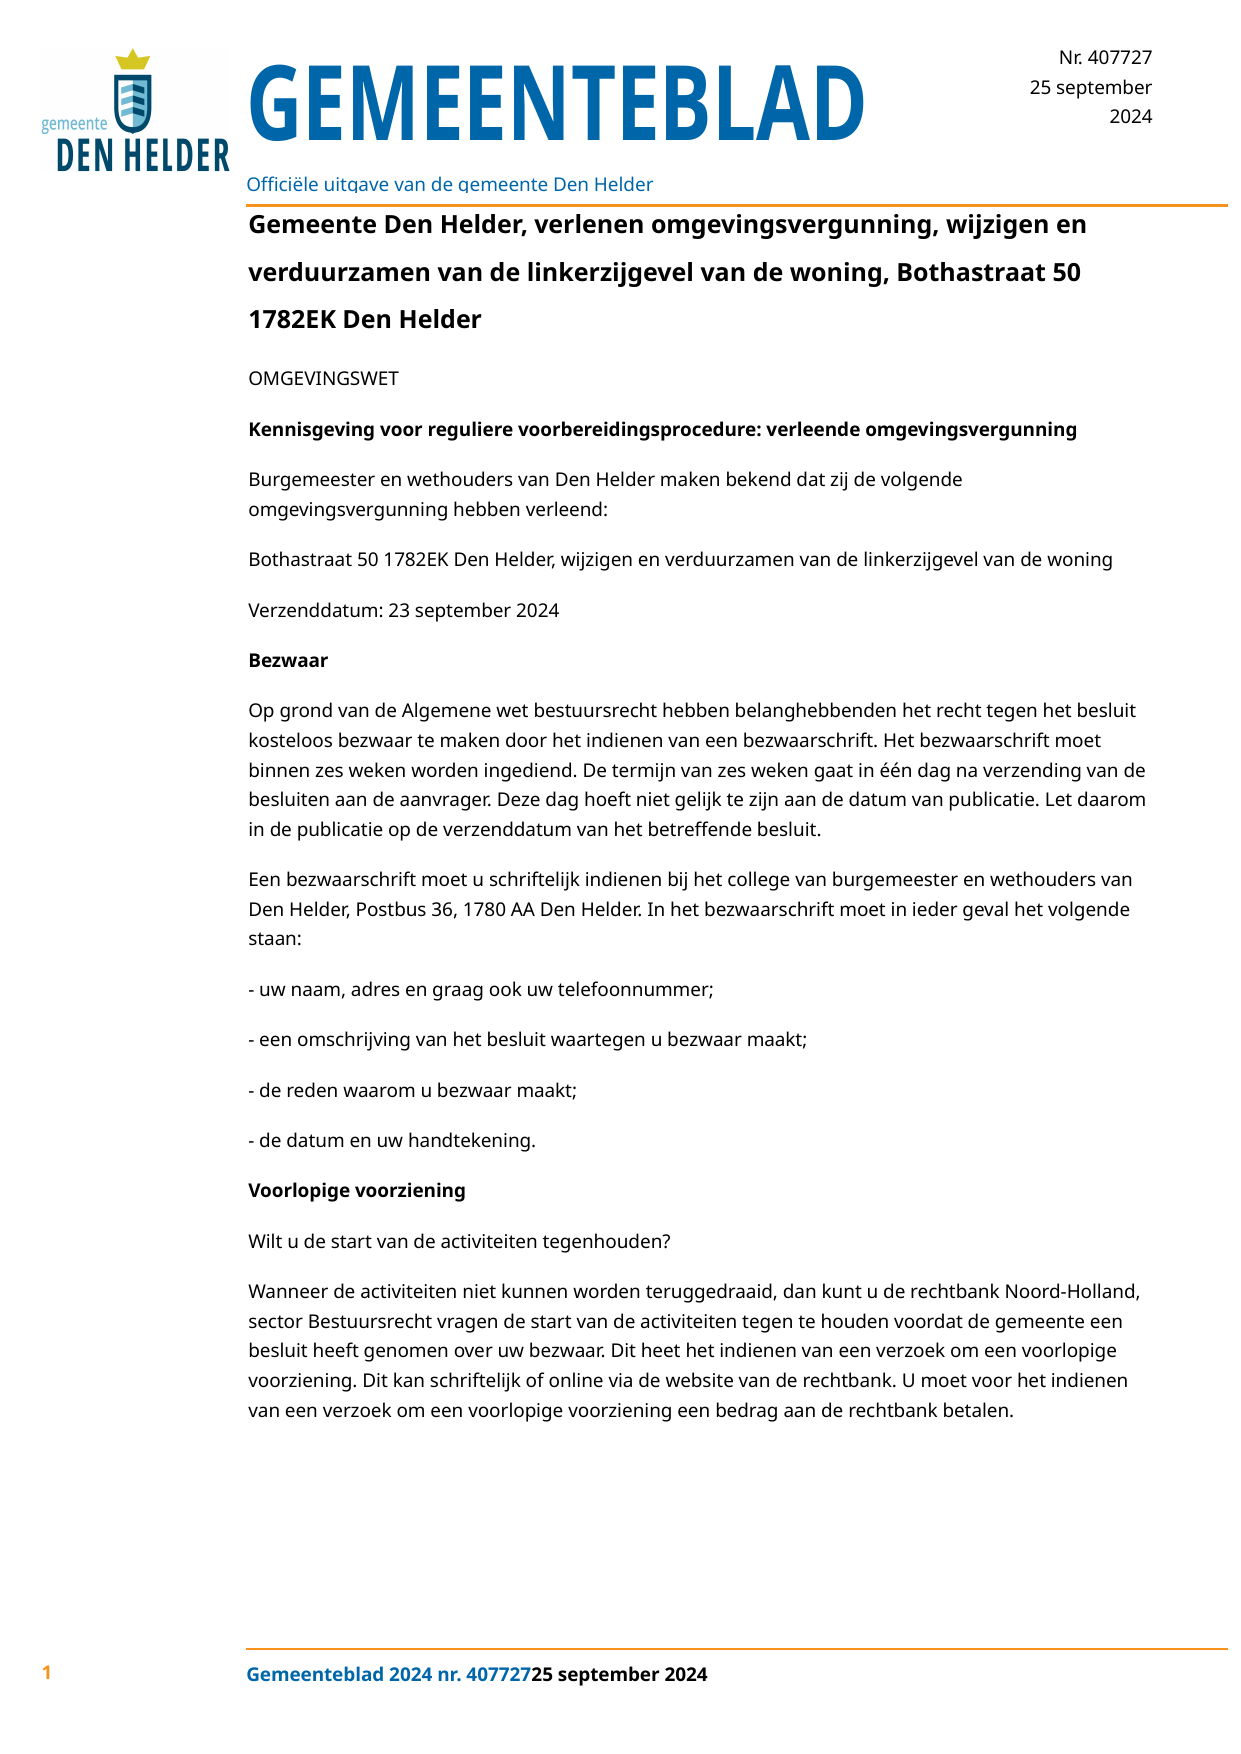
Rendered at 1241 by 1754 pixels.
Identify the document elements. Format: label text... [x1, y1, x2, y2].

text - de datum en uw handtekening. [248, 1127, 1152, 1153]
text - een omschrijving van het besluit waartegen u bezwaar maakt; [248, 1026, 1152, 1052]
text Voorlopige voorziening [248, 1178, 1152, 1203]
text - de reden waarom u bezwaar maakt; [248, 1077, 1152, 1102]
picture [130, 157, 135, 172]
text - uw naam, adres en graag ook uw telefoonnummer; [248, 976, 1152, 1002]
text OMGEVINGSWET [248, 366, 1152, 391]
text Op grond van de Algemene wet bestuursrecht hebben belanghebbenden het recht tegen het besluit kosteloos bezwaar te maken door het indienen van een bezwaarschrift. Het bezwaarschrift moet binnen zes weken worden ingediend. De termijn van zes weken gaat in één dag na verzending van de besluiten aan de aanvrager. Deze dag hoeft niet gelijk te zijn aan de datum van publicatie. Let daarom in de publicatie op de verzenddatum van het betreffende besluit. [248, 698, 1152, 842]
text Bothastraat 50 1782EK Den Helder, wijzigen en verduurzamen van de linkerzijgevel van de woning [248, 546, 1152, 572]
picture [63, 144, 68, 165]
text Burgemeester en wethouders van Den Helder maken bekend dat zij de volgende omgevingsvergunning hebben verleend: [248, 466, 1152, 522]
text Verzenddatum: 23 september 2024 [248, 597, 1152, 622]
text Wanneer de activiteiten niet kunnen worden teruggedraaid, dan kunt u de rechtbank Noord-Holland, sector Bestuursrecht vragen de start van de activiteiten tegen te houden voordat de gemeente een besluit heeft genomen over uw bezwaar. Dit heet het indienen van een verzoek om een voorlopige voorziening. Dit kan schriftelijk of online via de website van de rechtbank. U moet voor het indienen van een verzoek om een voorlopige voorziening een bedrag aan de rechtbank betalen. [248, 1278, 1152, 1422]
picture [182, 144, 187, 165]
text Wilt u de start van de activiteiten tegenhouden? [248, 1228, 1152, 1254]
text Bezwaar [248, 647, 1152, 673]
picture [220, 160, 224, 172]
text Gemeente Den Helder, verlenen omgevingsvergunning, wijzigen en verduurzamen van de linkerzijgevel van de woning, Bothastraat 50 1782EK Den Helder [248, 207, 1152, 336]
picture [100, 154, 106, 172]
text Een bezwaarschrift moet u schriftelijk indienen bij het college van burgemeester en wethouders van Den Helder, Postbus 36, 1780 AA Den Helder. In het bezwaarschrift moet in ieder geval het volgende staan: [248, 866, 1152, 951]
text Kennisgeving voor reguliere voorbereidingsprocedure: verleende omgevingsvergunning [248, 416, 1152, 442]
picture [41, 47, 231, 172]
